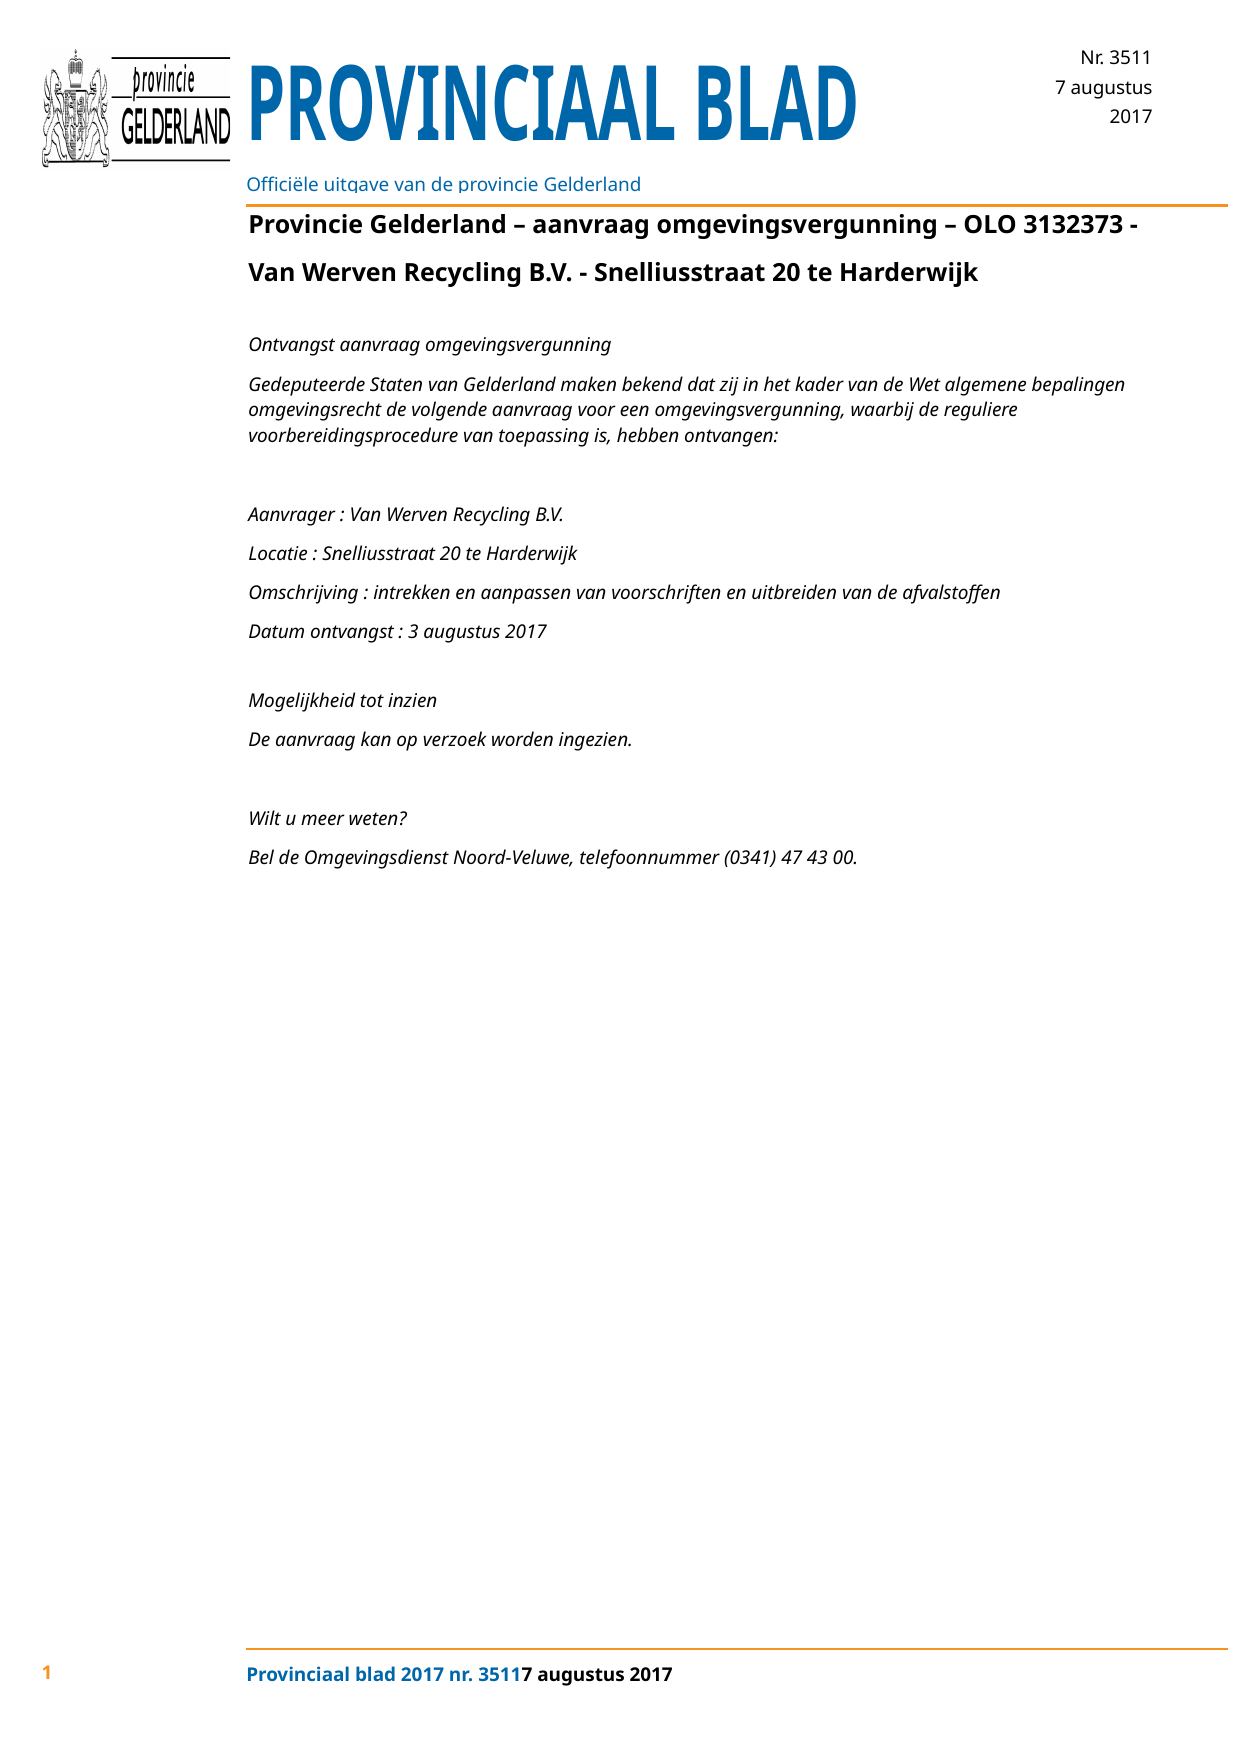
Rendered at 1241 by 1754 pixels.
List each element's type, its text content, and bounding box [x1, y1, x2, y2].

text Locatie : Snelliusstraat 20 te Harderwijk [248, 540, 1152, 566]
text Gedeputeerde Staten van Gelderland maken bekend dat zij in het kader van de Wet algemene bepalingen omgevingsrecht de volgende aanvraag voor een omgevingsvergunning, waarbij de reguliere voorbereidingsprocedure van toepassing is, hebben ontvangen: [248, 371, 1152, 448]
text De aanvraag kan op verzoek worden ingezien. [248, 727, 1152, 752]
text Bel de Omgevingsdienst Noord-Veluwe, telefoonnummer (0341) 47 43 00. [248, 844, 1152, 870]
text Wilt u meer weten? [248, 805, 1152, 831]
text Mogelijkheid tot inzien [248, 687, 1152, 713]
text Ontvangst aanvraag omgevingsvergunning [248, 331, 1152, 357]
text Omschrijving : intrekken en aanpassen van voorschriften en uitbreiden van de afvalstoffen [248, 579, 1152, 605]
text Aanvrager : Van Werven Recycling B.V. [248, 501, 1152, 526]
text Datum ontvangst : 3 augustus 2017 [248, 618, 1152, 644]
picture [41, 47, 231, 172]
text Provincie Gelderland – aanvraag omgevingsvergunning – OLO 3132373 - Van Werven Recycling B.V. - Snelliusstraat 20 te Harderwijk [248, 207, 1152, 288]
